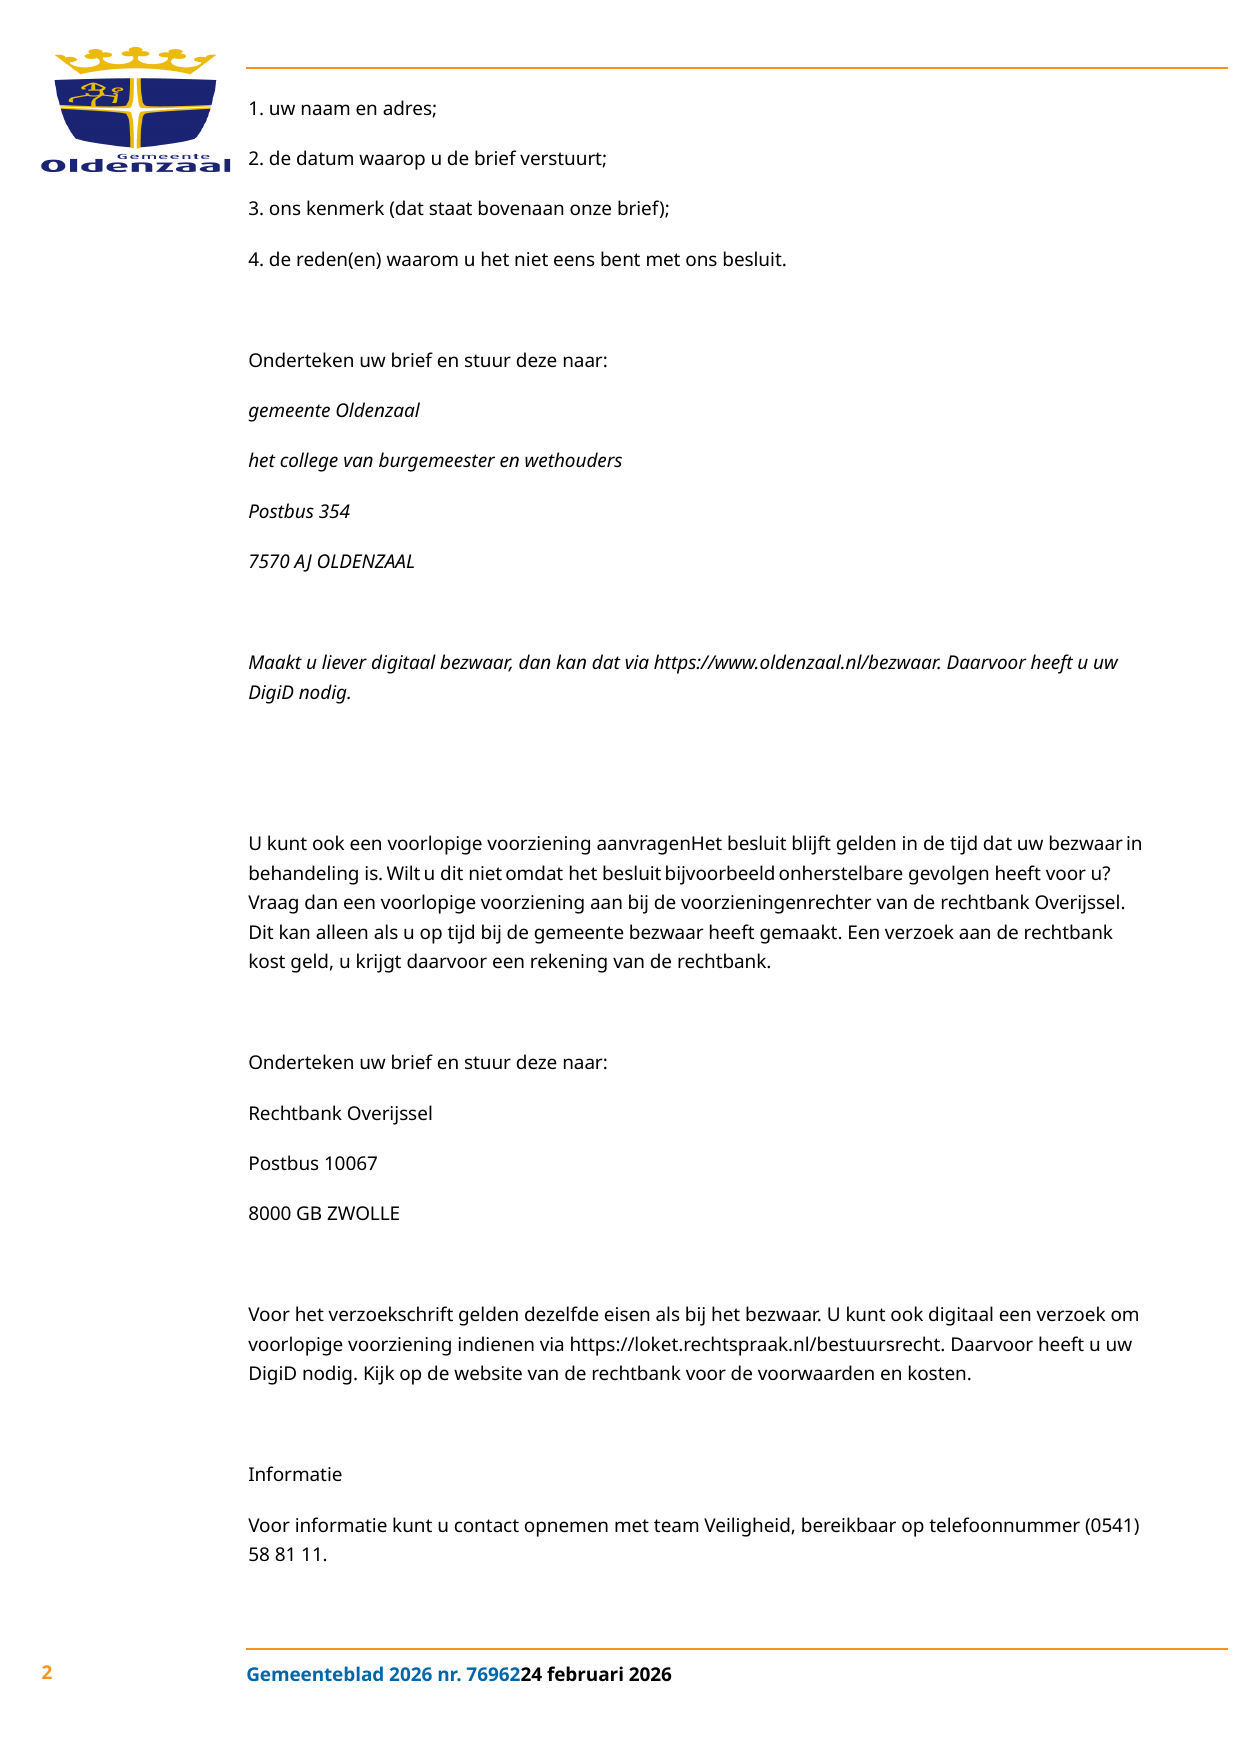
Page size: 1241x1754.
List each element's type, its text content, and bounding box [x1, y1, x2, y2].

text Voor informatie kunt u contact opnemen met team Veiligheid, bereikbaar op telefoonnummer (0541) 58 81 11. [248, 1512, 1152, 1567]
text Maakt u liever digitaal bezwaar, dan kan dat via https://www.oldenzaal.nl/bezwaar. Daarvoor heeft u uw DigiD nodig. [248, 649, 1152, 705]
text Rechtbank Overijssel [248, 1100, 1152, 1126]
text 7570 AJ OLDENZAAL [248, 548, 1152, 574]
text Postbus 354 [248, 498, 1152, 524]
text Postbus 10067 [248, 1150, 1152, 1176]
text het college van burgemeester en wethouders [248, 448, 1152, 473]
text Onderteken uw brief en stuur deze naar: [248, 1049, 1152, 1075]
text 3. ons kenmerk (dat staat bovenaan onze brief); [248, 196, 1152, 221]
text U kunt ook een voorlopige voorziening aanvragenHet besluit blijft gelden in de tijd dat uw bezwaar in behandeling is. Wilt u dit niet omdat het besluit bijvoorbeeld onherstelbare gevolgen heeft voor u? Vraag dan een voorlopige voorziening aan bij de voorzieningenrechter van de rechtbank Overijssel. Dit kan alleen als u op tijd bij de gemeente bezwaar heeft gemaakt. Een verzoek aan de rechtbank kost geld, u krijgt daarvoor een rekening van de rechtbank. [248, 830, 1152, 974]
text 1. uw naam en adres; [248, 95, 1152, 121]
text 4. de reden(en) waarom u het niet eens bent met ons besluit. [248, 246, 1152, 272]
text Informatie [248, 1461, 1152, 1487]
text 8000 GB ZWOLLE [248, 1201, 1152, 1226]
text gemeente Oldenzaal [248, 397, 1152, 423]
text Voor het verzoekschrift gelden dezelfde eisen als bij het bezwaar. U kunt ook digitaal een verzoek om voorlopige voorziening indienen via https://loket.rechtspraak.nl/bestuursrecht. Daarvoor heeft u uw DigiD nodig. Kijk op de website van de rechtbank voor de voorwaarden en kosten. [248, 1301, 1152, 1386]
text 2. de datum waarop u de brief verstuurt; [248, 145, 1152, 171]
picture [41, 47, 231, 172]
text Onderteken uw brief en stuur deze naar: [248, 347, 1152, 373]
